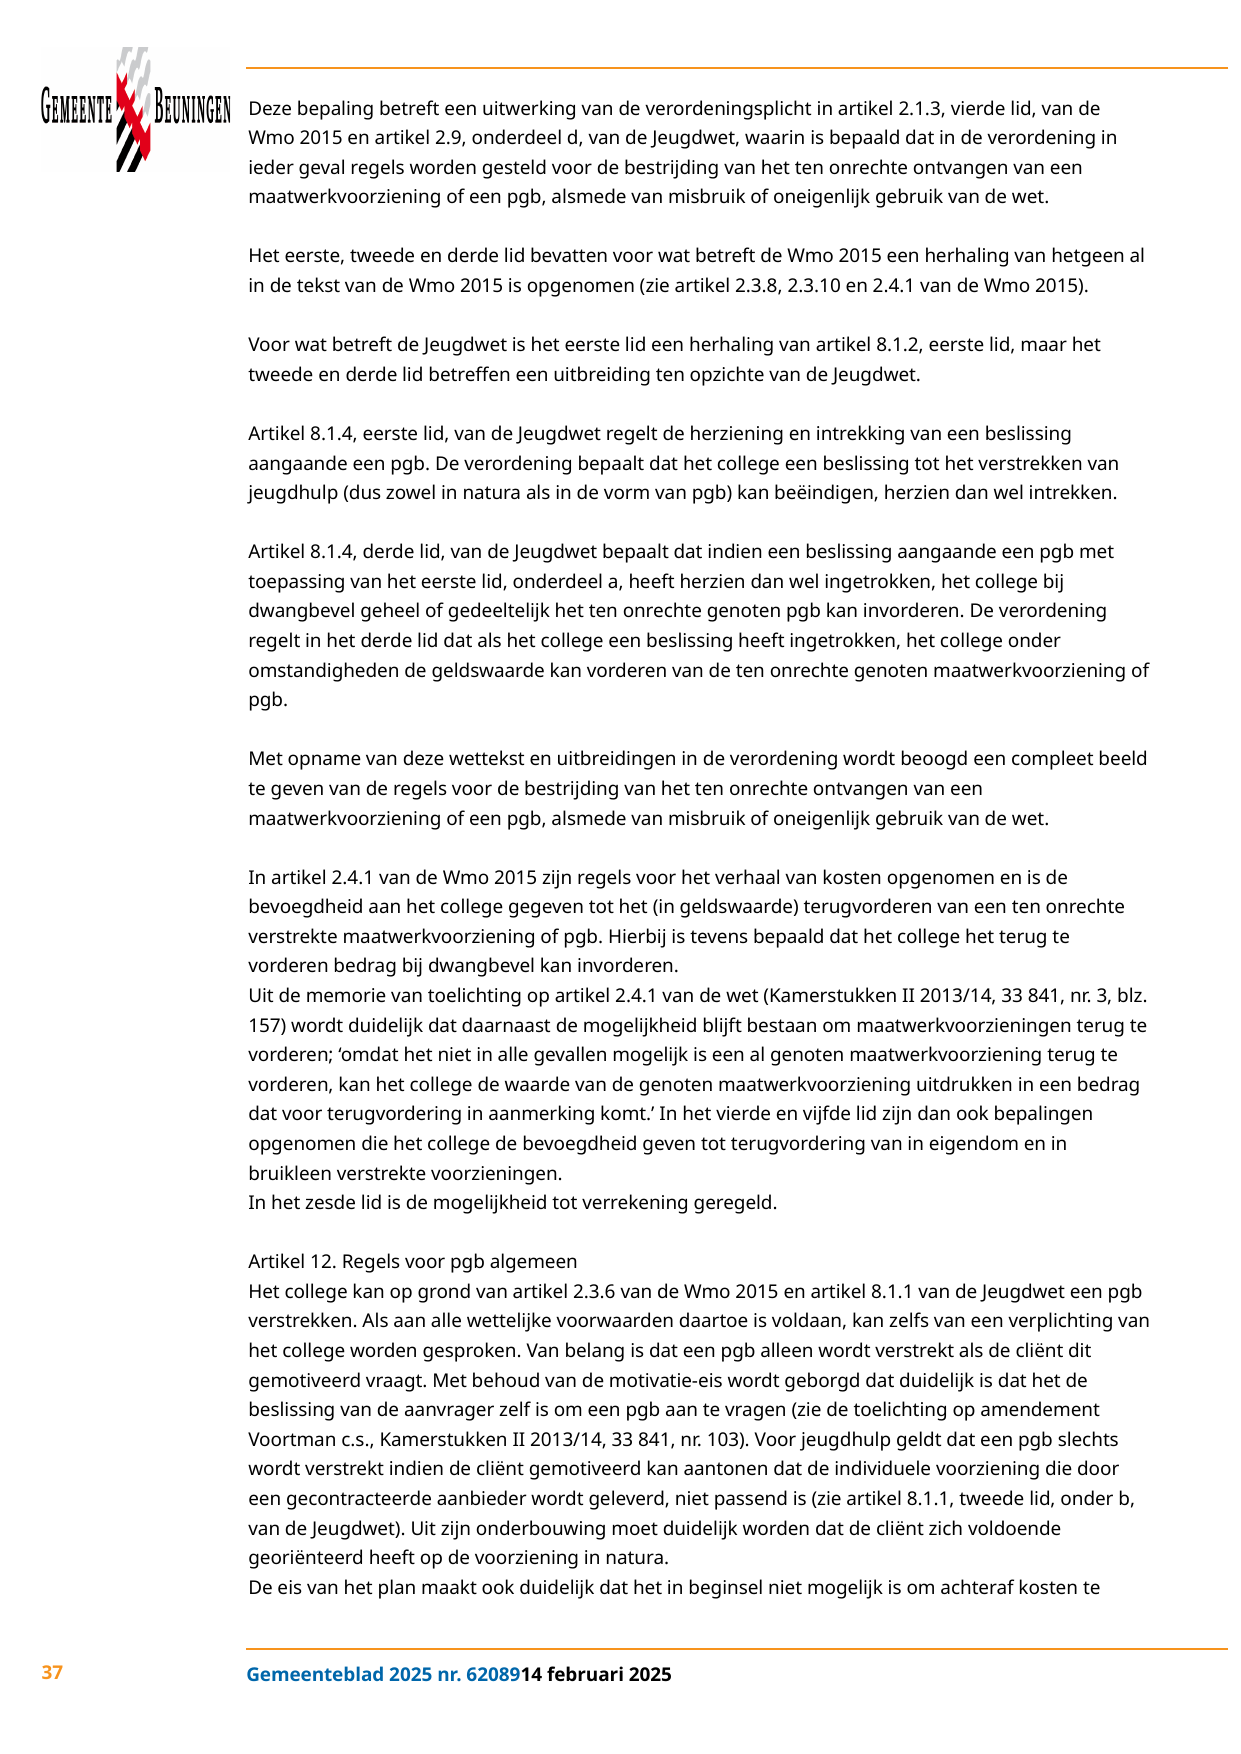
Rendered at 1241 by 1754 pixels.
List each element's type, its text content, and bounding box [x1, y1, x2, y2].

text Artikel 12. Regels voor pgb algemeen [248, 1248, 1152, 1274]
text Artikel 8.1.4, eerste lid, van de Jeugdwet regelt de herziening en intrekking van een beslissing aangaande een pgb. De verordening bepaalt dat het college een beslissing tot het verstrekken van jeugdhulp (dus zowel in natura als in de vorm van pgb) kan beëindigen, herzien dan wel intrekken. [248, 420, 1152, 505]
text Voor wat betreft de Jeugdwet is het eerste lid een herhaling van artikel 8.1.2, eerste lid, maar het tweede en derde lid betreffen een uitbreiding ten opzichte van de Jeugdwet. [248, 331, 1152, 387]
text Deze bepaling betreft een uitwerking van de verordeningsplicht in artikel 2.1.3, vierde lid, van de Wmo 2015 en artikel 2.9, onderdeel d, van de Jeugdwet, waarin is bepaald dat in de verordening in ieder geval regels worden gesteld voor de bestrijding van het ten onrechte ontvangen van een maatwerkvoorziening of een pgb, alsmede van misbruik of oneigenlijk gebruik van de wet. [248, 95, 1152, 209]
text Het college kan op grond van artikel 2.3.6 van de Wmo 2015 en artikel 8.1.1 van de Jeugdwet een pgb verstrekken. Als aan alle wettelijke voorwaarden daartoe is voldaan, kan zelfs van een verplichting van het college worden gesproken. Van belang is dat een pgb alleen wordt verstrekt als de cliënt dit gemotiveerd vraagt. Met behoud van de motivatie-eis wordt geborgd dat duidelijk is dat het de beslissing van de aanvrager zelf is om een pgb aan te vragen (zie de toelichting op amendement Voortman c.s., Kamerstukken II 2013/14, 33 841, nr. 103). Voor jeugdhulp geldt dat een pgb slechts wordt verstrekt indien de cliënt gemotiveerd kan aantonen dat de individuele voorziening die door een gecontracteerde aanbieder wordt geleverd, niet passend is (zie artikel 8.1.1, tweede lid, onder b, van de Jeugdwet). Uit zijn onderbouwing moet duidelijk worden dat de cliënt zich voldoende georiënteerd heeft op de voorziening in natura. [248, 1278, 1152, 1570]
text Uit de memorie van toelichting op artikel 2.4.1 van de wet (Kamerstukken II 2013/14, 33 841, nr. 3, blz. 157) wordt duidelijk dat daarnaast de mogelijkheid blijft bestaan om maatwerkvoorzieningen terug te vorderen; ‘omdat het niet in alle gevallen mogelijk is een al genoten maatwerkvoorziening terug te vorderen, kan het college de waarde van de genoten maatwerkvoorziening uitdrukken in een bedrag dat voor terugvordering in aanmerking komt.’ In het vierde en vijfde lid zijn dan ook bepalingen opgenomen die het college de bevoegdheid geven tot terugvordering van in eigendom en in bruikleen verstrekte voorzieningen. [248, 982, 1152, 1186]
text Met opname van deze wettekst en uitbreidingen in de verordening wordt beoogd een compleet beeld te geven van de regels voor de bestrijding van het ten onrechte ontvangen van een maatwerkvoorziening of een pgb, alsmede van misbruik of oneigenlijk gebruik van de wet. [248, 746, 1152, 831]
text In artikel 2.4.1 van de Wmo 2015 zijn regels voor het verhaal van kosten opgenomen en is de bevoegdheid aan het college gegeven tot het (in geldswaarde) terugvorderen van een ten onrechte verstrekte maatwerkvoorziening of pgb. Hierbij is tevens bepaald dat het college het terug te vorderen bedrag bij dwangbevel kan invorderen. [248, 864, 1152, 978]
text Het eerste, tweede en derde lid bevatten voor wat betreft de Wmo 2015 een herhaling van hetgeen al in de tekst van de Wmo 2015 is opgenomen (zie artikel 2.3.8, 2.3.10 en 2.4.1 van de Wmo 2015). [248, 243, 1152, 298]
text Artikel 8.1.4, derde lid, van de Jeugdwet bepaalt dat indien een beslissing aangaande een pgb met toepassing van het eerste lid, onderdeel a, heeft herzien dan wel ingetrokken, het college bij dwangbevel geheel of gedeeltelijk het ten onrechte genoten pgb kan invorderen. De verordening regelt in het derde lid dat als het college een beslissing heeft ingetrokken, het college onder omstandigheden de geldswaarde kan vorderen van de ten onrechte genoten maatwerkvoorziening of pgb. [248, 538, 1152, 712]
picture [41, 47, 231, 172]
text In het zesde lid is de mogelijkheid tot verrekening geregeld. [248, 1189, 1152, 1215]
text De eis van het plan maakt ook duidelijk dat het in beginsel niet mogelijk is om achteraf kosten te [248, 1574, 1152, 1600]
